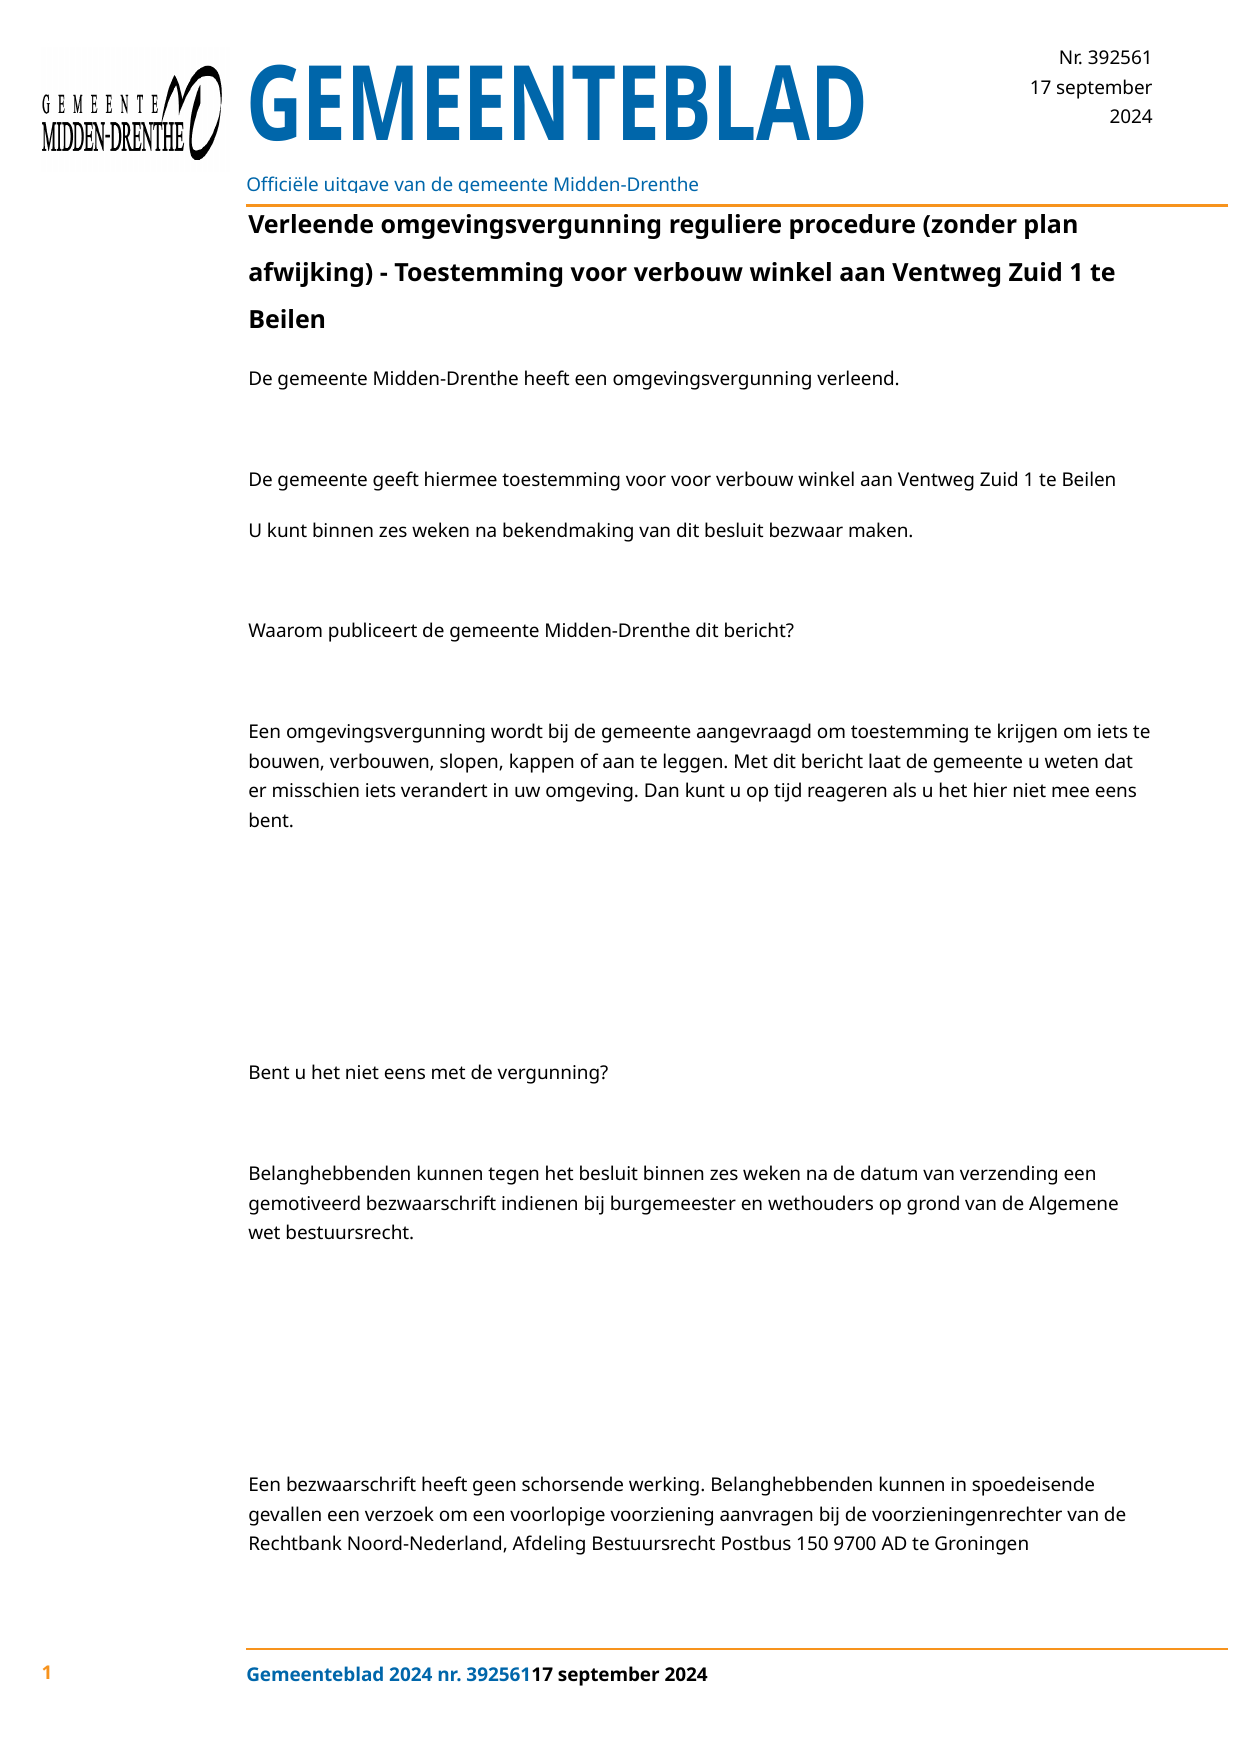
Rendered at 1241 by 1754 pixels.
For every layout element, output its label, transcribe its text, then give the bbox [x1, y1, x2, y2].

text Waarom publiceert de gemeente Midden-Drenthe dit bericht? [248, 618, 1152, 643]
text Belanghebbenden kunnen tegen het besluit binnen zes weken na de datum van verzending een gemotiveerd bezwaarschrift indienen bij burgemeester en wethouders op grond van de Algemene wet bestuursrecht. [248, 1160, 1152, 1245]
text Een omgevingsvergunning wordt bij de gemeente aangevraagd om toestemming te krijgen om iets te bouwen, verbouwen, slopen, kappen of aan te leggen. Met dit bericht laat de gemeente u weten dat er misschien iets verandert in uw omgeving. Dan kunt u op tijd reageren als u het hier niet mee eens bent. [248, 718, 1152, 833]
text De gemeente geeft hiermee toestemming voor voor verbouw winkel aan Ventweg Zuid 1 te Beilen [248, 466, 1152, 492]
picture [41, 47, 231, 172]
text Een bezwaarschrift heeft geen schorsende werking. Belanghebbenden kunnen in spoedeisende gevallen een verzoek om een voorlopige voorziening aanvragen bij de voorzieningenrechter van de Rechtbank Noord-Nederland, Afdeling Bestuursrecht Postbus 150 9700 AD te Groningen [248, 1471, 1152, 1556]
text De gemeente Midden-Drenthe heeft een omgevingsvergunning verleend. [248, 366, 1152, 391]
text Verleende omgevingsvergunning reguliere procedure (zonder plan afwijking) - Toestemming voor verbouw winkel aan Ventweg Zuid 1 te Beilen [248, 207, 1152, 336]
text Bent u het niet eens met de vergunning? [248, 1059, 1152, 1085]
text U kunt binnen zes weken na bekendmaking van dit besluit bezwaar maken. [248, 517, 1152, 542]
